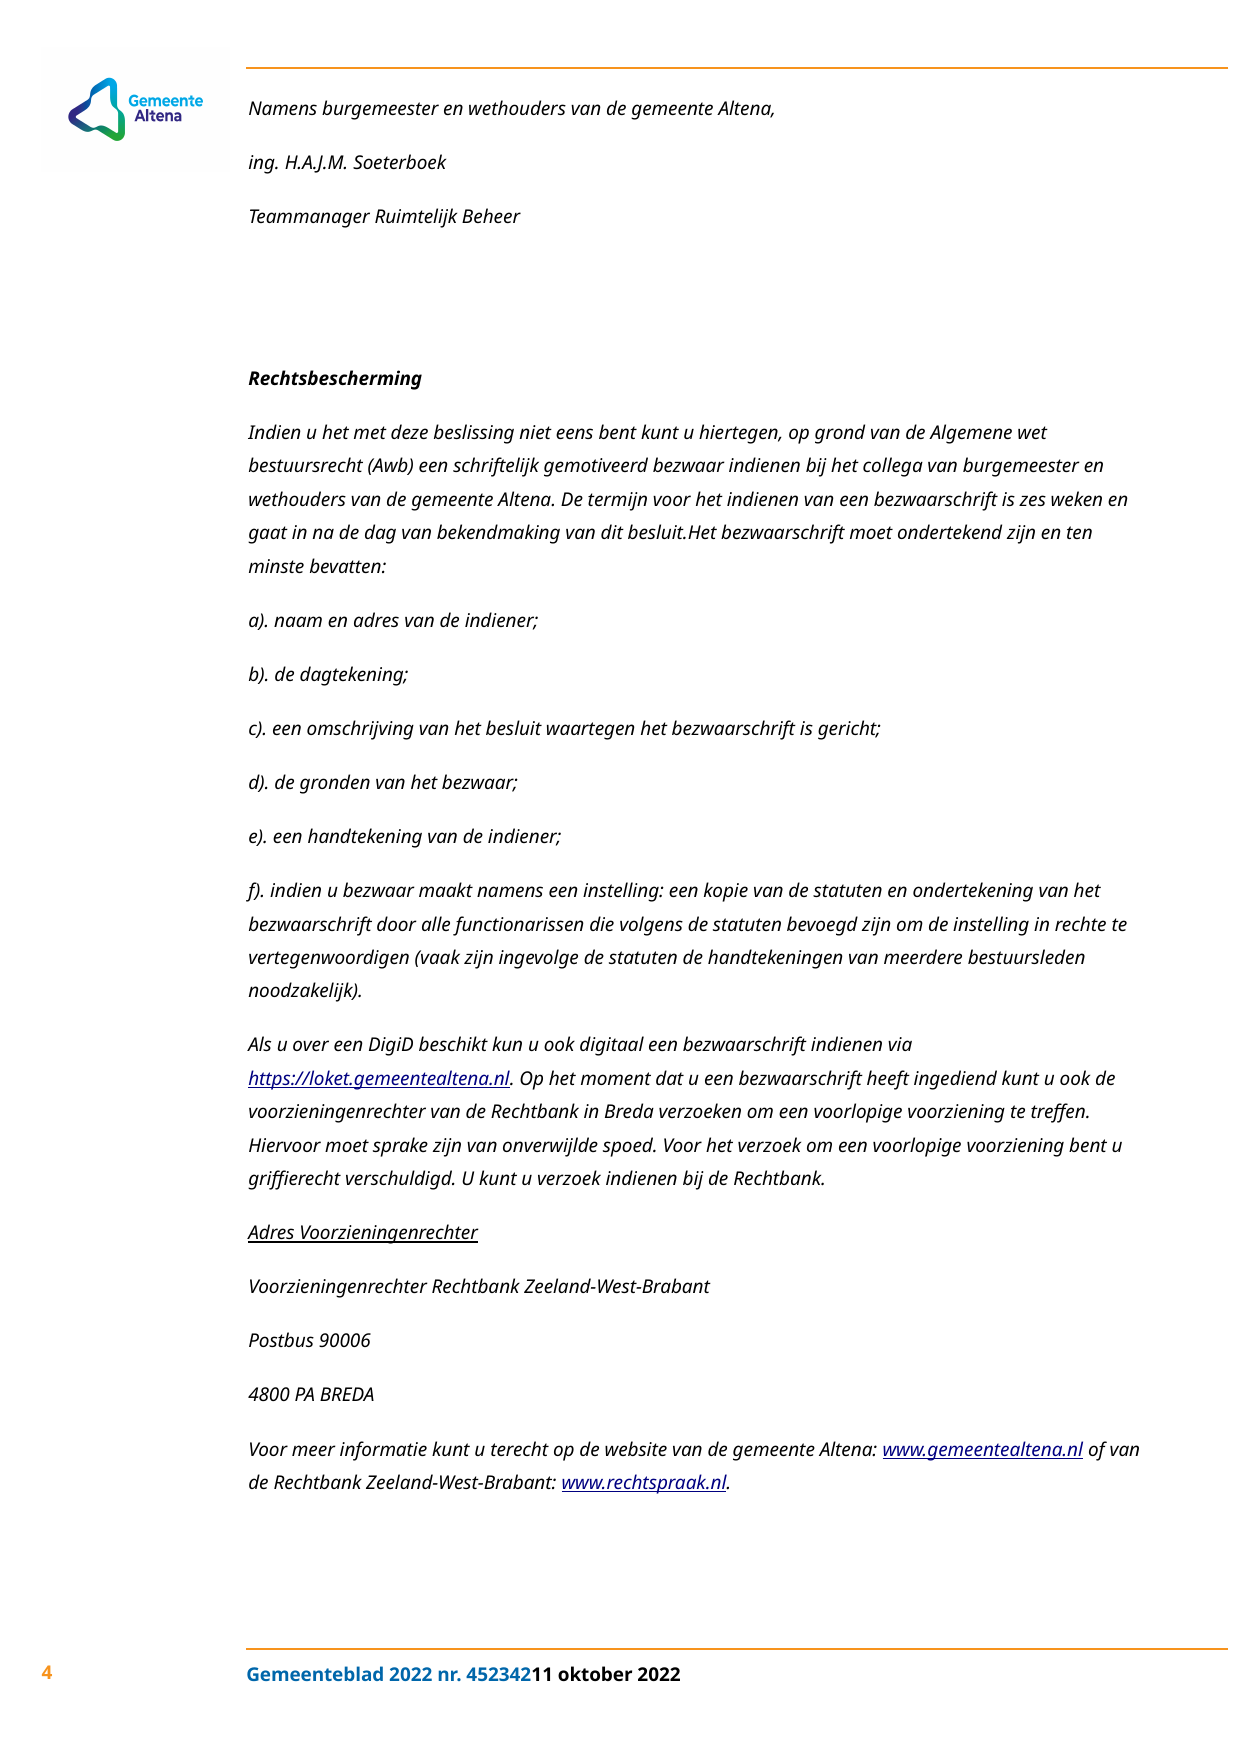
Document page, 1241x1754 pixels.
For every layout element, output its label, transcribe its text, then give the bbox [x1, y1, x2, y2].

text a). naam en adres van de indiener; [248, 607, 1152, 633]
text Adres Voorzieningenrechter [248, 1219, 1152, 1245]
text Voor meer informatie kunt u terecht op de website van de gemeente Altena: www.gemeentealtena.nl of van de Rechtbank Zeeland-West-Brabant: www.rechtspraak.nl. [248, 1436, 1152, 1495]
text Rechtsbescherming [248, 365, 1152, 391]
text Postbus 90006 [248, 1328, 1152, 1353]
text ing. H.A.J.M. Soeterboek [248, 149, 1152, 174]
text Indien u het met deze beslissing niet eens bent kunt u hiertegen, op grond van de Algemene wet bestuursrecht (Awb) een schriftelijk gemotiveerd bezwaar indienen bij het collega van burgemeester en wethouders van de gemeente Altena. De termijn voor het indienen van een bezwaarschrift is zes weken en gaat in na de dag van bekendmaking van dit besluit.Het bezwaarschrift moet ondertekend zijn en ten minste bevatten: [248, 419, 1152, 579]
text e). een handtekening van de indiener; [248, 823, 1152, 849]
text Als u over een DigiD beschikt kun u ook digitaal een bezwaarschrift indienen via https://loket.gemeentealtena.nl. Op het moment dat u een bezwaarschrift heeft ingediend kunt u ook de voorzieningenrechter van de Rechtbank in Breda verzoeken om een voorlopige voorziening te treffen. Hiervoor moet sprake zijn van onverwijlde spoed. Voor het verzoek om een voorlopige voorziening bent u griffierecht verschuldigd. U kunt u verzoek indienen bij de Rechtbank. [248, 1032, 1152, 1191]
text f). indien u bezwaar maakt namens een instelling: een kopie van de statuten en ondertekening van het bezwaarschrift door alle functionarissen die volgens de statuten bevoegd zijn om de instelling in rechte te vertegenwoordigen (vaak zijn ingevolge de statuten de handtekeningen van meerdere bestuursleden noodzakelijk). [248, 877, 1152, 1003]
picture [41, 47, 231, 172]
text Namens burgemeester en wethouders van de gemeente Altena, [248, 95, 1152, 121]
text Teammanager Ruimtelijk Beheer [248, 203, 1152, 229]
text c). een omschrijving van het besluit waartegen het bezwaarschrift is gericht; [248, 715, 1152, 741]
text d). de gronden van het bezwaar; [248, 769, 1152, 795]
text Voorzieningenrechter Rechtbank Zeeland-West-Brabant [248, 1273, 1152, 1299]
text b). de dagtekening; [248, 661, 1152, 687]
text 4800 PA BREDA [248, 1382, 1152, 1407]
